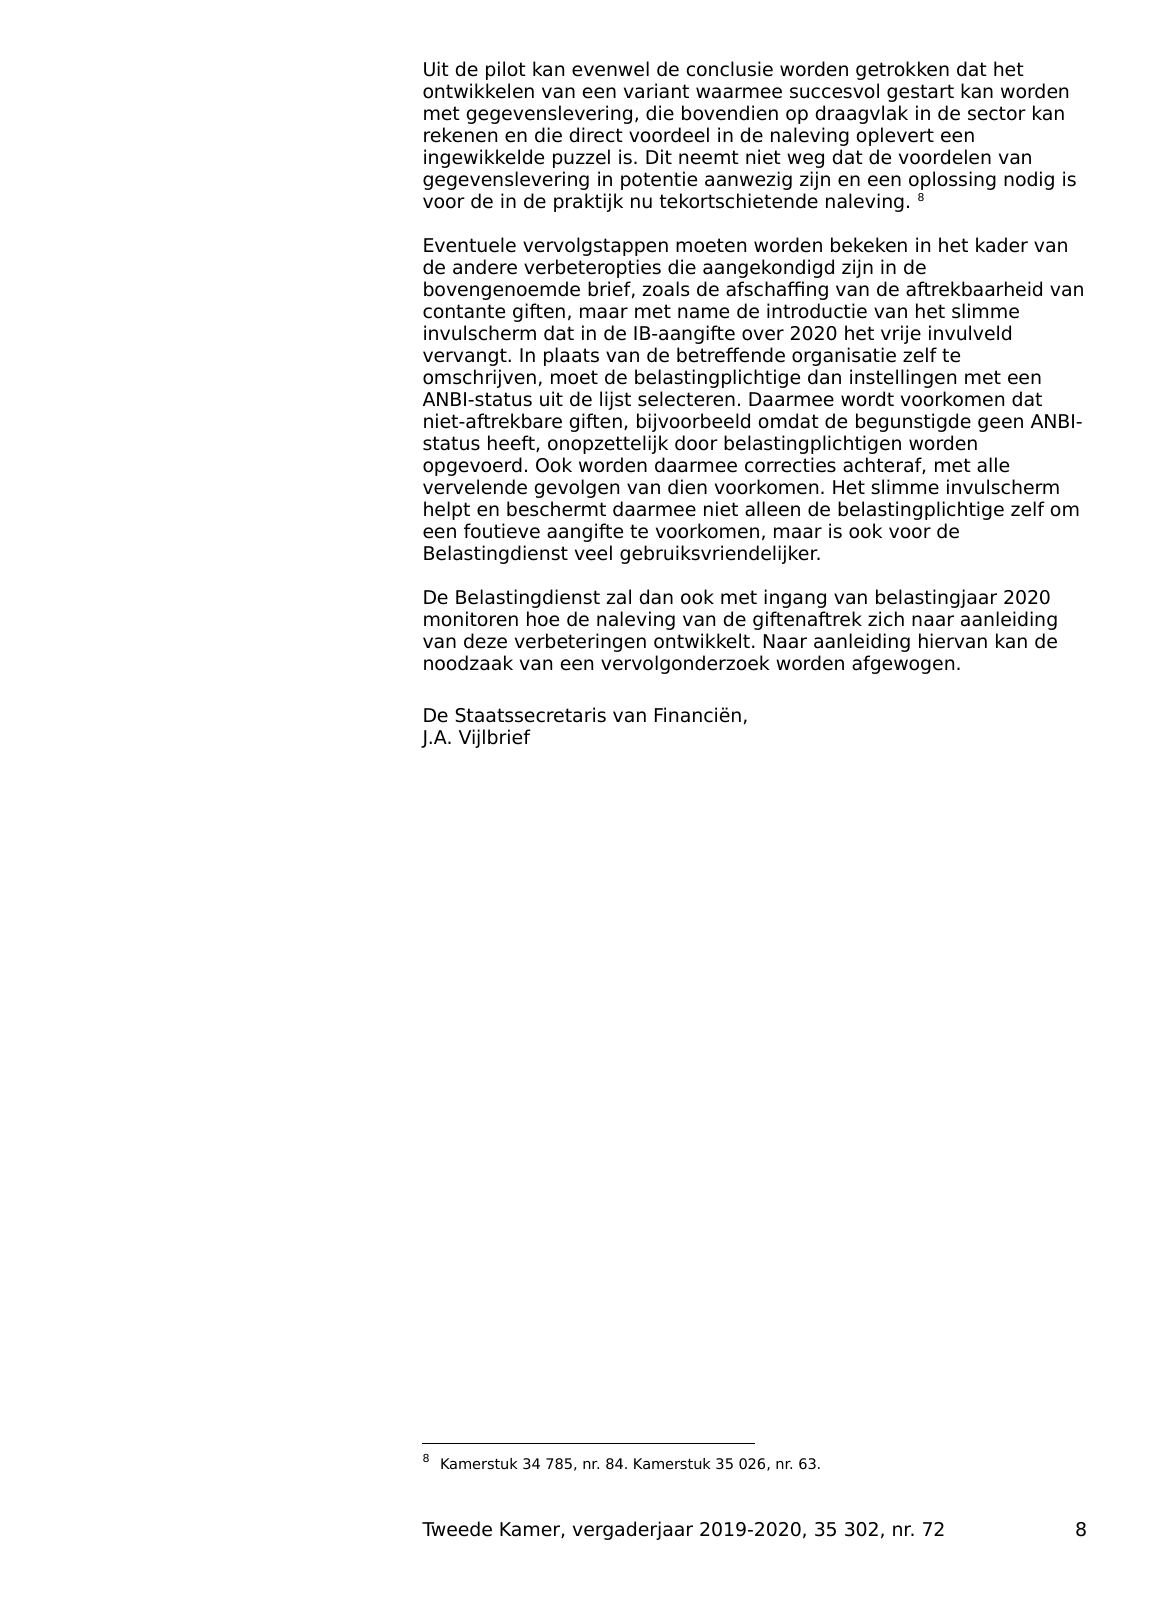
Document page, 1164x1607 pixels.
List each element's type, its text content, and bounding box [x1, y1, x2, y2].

text Uit de pilot kan evenwel de conclusie worden getrokken dat het ontwikkelen van een variant waarmee succesvol gestart kan worden met gegevenslevering, die bovendien op draagvlak in de sector kan rekenen en die direct voordeel in de naleving oplevert een ingewikkelde puzzel is. Dit neemt niet weg dat de voordelen van gegevenslevering in potentie aanwezig zijn en een oplossing nodig is voor de in de praktijk nu tekortschietende naleving. [422, 59, 1087, 213]
text Kamerstuk 34 785, nr. 84. Kamerstuk 35 026, nr. 63. [422, 1452, 1087, 1474]
text De Belastingdienst zal dan ook met ingang van belastingjaar 2020 monitoren hoe de naleving van de giftenaftrek zich naar aanleiding van deze verbeteringen ontwikkelt. Naar aanleiding hiervan kan de noodzaak van een vervolgonderzoek worden afgewogen. [422, 587, 1087, 675]
text De Staatssecretaris van Financiën, J.A. Vijlbrief [422, 705, 1087, 749]
text Eventuele vervolgstappen moeten worden bekeken in het kader van de andere verbeteropties die aangekondigd zijn in de bovengenoemde brief, zoals de afschaffing van de aftrekbaarheid van contante giften, maar met name de introductie van het slimme invulscherm dat in de IB-aangifte over 2020 het vrije invulveld vervangt. In plaats van de betreffende organisatie zelf te omschrijven, moet de belastingplichtige dan instellingen met een ANBI-status uit de lijst selecteren. Daarmee wordt voorkomen dat niet-aftrekbare giften, bijvoorbeeld omdat de begunstigde geen ANBI-status heeft, onopzettelijk door belastingplichtigen worden opgevoerd. Ook worden daarmee correcties achteraf, met alle vervelende gevolgen van dien voorkomen. Het slimme invulscherm helpt en beschermt daarmee niet alleen de belastingplichtige zelf om een foutieve aangifte te voorkomen, maar is ook voor de Belastingdienst veel gebruiksvriendelijker. [422, 235, 1087, 565]
